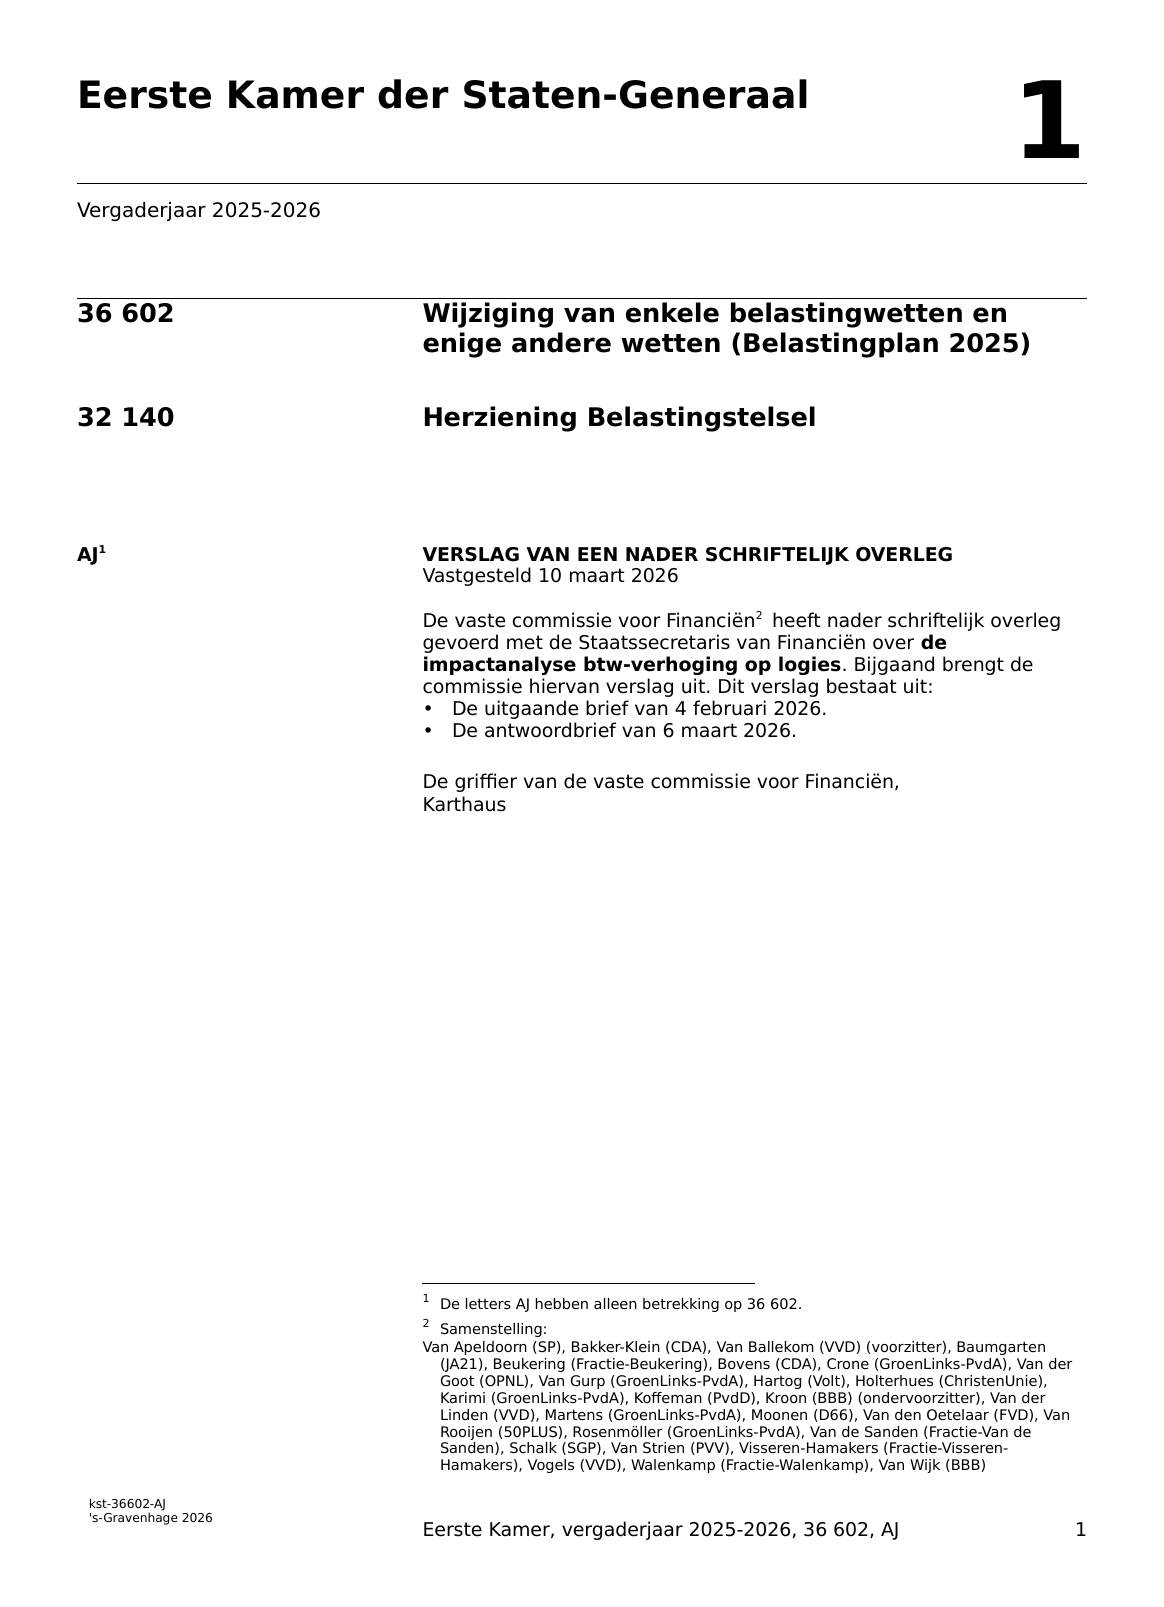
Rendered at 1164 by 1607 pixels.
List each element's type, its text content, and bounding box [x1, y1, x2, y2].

text Samenstelling: [422, 1317, 1087, 1339]
text De griffier van de vaste commissie voor Financiën, Karthaus [422, 771, 1087, 815]
text De letters AJ hebben alleen betrekking op 36 602. [422, 1292, 1087, 1314]
subtitle 32 140 Herziening Belastingstelsel [77, 403, 1087, 432]
subtitle 36 602 Wijziging van enkele belastingwetten en enige andere wetten (Belastingplan 2025) [77, 299, 1087, 358]
text kst-36602-AJ [88, 1497, 323, 1511]
table_cell Vergaderjaar 2025-2026 [77, 184, 1087, 298]
text • De uitgaande brief van 4 februari 2026. [422, 697, 1087, 719]
text De vaste commissie voor Financiën heeft nader schriftelijk overleg gevoerd met de Staatssecretaris van Financiën over de impactanalyse btw-verhoging op logies. Bijgaand brengt de commissie hiervan verslag uit. Dit verslag bestaat uit: [422, 609, 1087, 697]
table_header 1 [886, 59, 1087, 183]
table_header Eerste Kamer der Staten-Generaal [77, 59, 886, 183]
subtitle AJ VERSLAG VAN EEN NADER SCHRIFTELIJK OVERLEG [77, 543, 1087, 565]
text Van Apeldoorn (SP), Bakker-Klein (CDA), Van Ballekom (VVD) (voorzitter), Baumgarten (JA21), Beukering (Fractie-Beukering), Bovens (CDA), Crone (GroenLinks-PvdA), Van der Goot (OPNL), Van Gurp (GroenLinks-PvdA), Hartog (Volt), Holterhues (ChristenUnie), Karimi (GroenLinks-PvdA), Koffeman (PvdD), Kroon (BBB) (ondervoorzitter), Van der Linden (VVD), Martens (GroenLinks-PvdA), Moonen (D66), Van den Oetelaar (FVD), Van Rooijen (50PLUS), Rosenmöller (GroenLinks-PvdA), Van de Sanden (Fractie-Van de Sanden), Schalk (SGP), Van Strien (PVV), Visseren-Hamakers (Fractie-Visseren-Hamakers), Vogels (VVD), Walenkamp (Fractie-Walenkamp), Van Wijk (BBB) [422, 1339, 1087, 1474]
text Vastgesteld 10 maart 2026 [422, 565, 1087, 587]
text 's-Gravenhage 2026 [88, 1511, 323, 1525]
text • De antwoordbrief van 6 maart 2026. [422, 719, 1087, 741]
